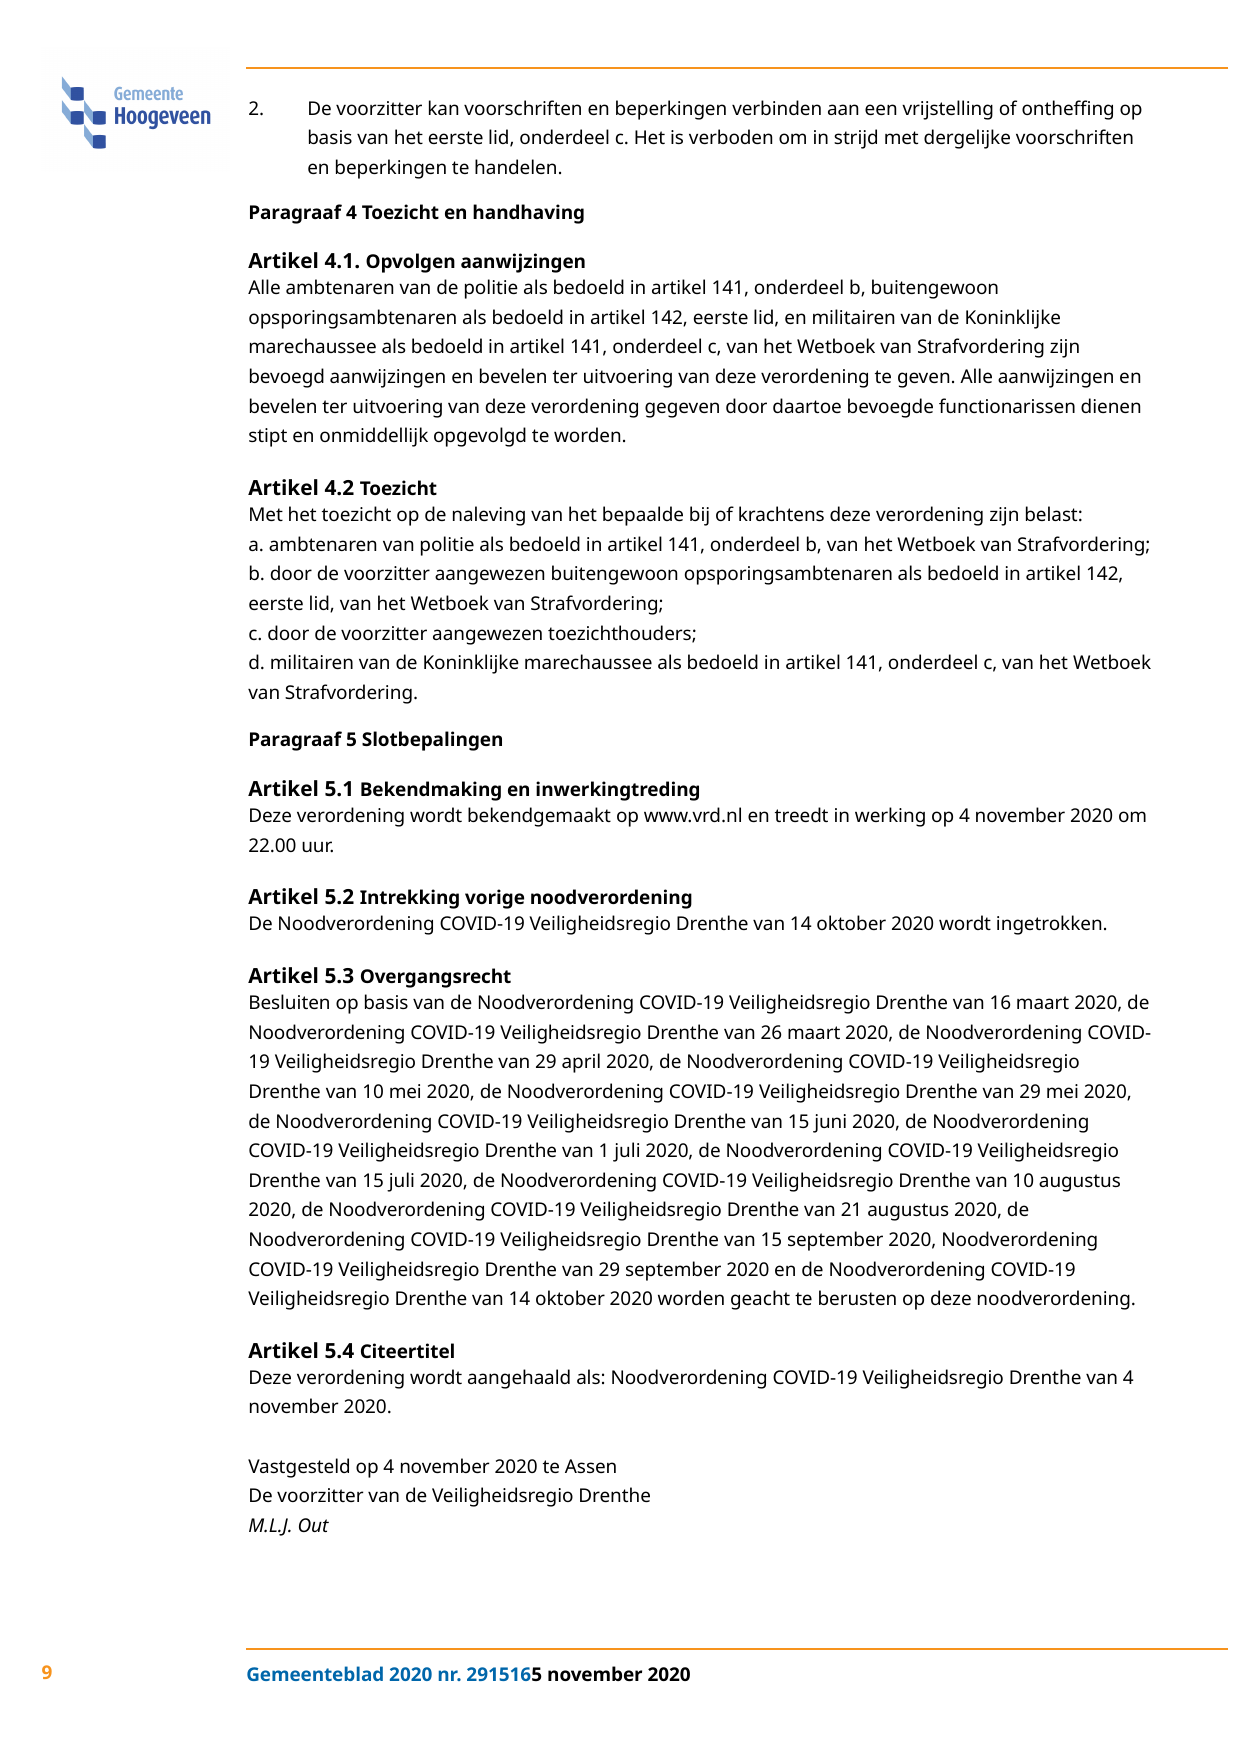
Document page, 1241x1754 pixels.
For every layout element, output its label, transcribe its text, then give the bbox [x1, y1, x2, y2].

text b. door de voorzitter aangewezen buitengewoon opsporingsambtenaren als bedoeld in artikel 142, eerste lid, van het Wetboek van Strafvordering; [248, 561, 1152, 616]
text Besluiten op basis van de Noodverordening COVID-19 Veiligheidsregio Drenthe van 16 maart 2020, de Noodverordening COVID-19 Veiligheidsregio Drenthe van 26 maart 2020, de Noodverordening COVID-19 Veiligheidsregio Drenthe van 29 april 2020, de Noodverordening COVID-19 Veiligheidsregio Drenthe van 10 mei 2020, de Noodverordening COVID-19 Veiligheidsregio Drenthe van 29 mei 2020, de Noodverordening COVID-19 Veiligheidsregio Drenthe van 15 juni 2020, de Noodverordening COVID-19 Veiligheidsregio Drenthe van 1 juli 2020, de Noodverordening COVID-19 Veiligheidsregio Drenthe van 15 juli 2020, de Noodverordening COVID-19 Veiligheidsregio Drenthe van 10 augustus 2020, de Noodverordening COVID-19 Veiligheidsregio Drenthe van 21 augustus 2020, de Noodverordening COVID-19 Veiligheidsregio Drenthe van 15 september 2020, Noodverordening COVID-19 Veiligheidsregio Drenthe van 29 september 2020 en de Noodverordening COVID-19 Veiligheidsregio Drenthe van 14 oktober 2020 worden geacht te berusten op deze noodverordening. [248, 989, 1152, 1311]
text Artikel 5.2 Intrekking vorige noodverordening [248, 882, 1152, 911]
text Artikel 5.1 Bekendmaking en inwerkingtreding [248, 774, 1152, 802]
text c. door de voorzitter aangewezen toezichthouders; [248, 620, 1152, 645]
text Deze verordening wordt aangehaald als: Noodverordening COVID-19 Veiligheidsregio Drenthe van 4 november 2020. [248, 1364, 1152, 1419]
text M.L.J. Out [248, 1512, 1152, 1538]
text Artikel 4.1. Opvolgen aanwijzingen [248, 246, 1152, 274]
text Met het toezicht op de naleving van het bepaalde bij of krachtens deze verordening zijn belast: [248, 501, 1152, 527]
text De voorzitter van de Veiligheidsregio Drenthe [248, 1482, 1152, 1508]
picture [41, 47, 231, 172]
text a. ambtenaren van politie als bedoeld in artikel 141, onderdeel b, van het Wetboek van Strafvordering; [248, 531, 1152, 557]
text Artikel 4.2 Toezicht [248, 473, 1152, 501]
text Paragraaf 4 Toezicht en handhaving [248, 199, 1152, 225]
list De voorzitter kan voorschriften en beperkingen verbinden aan een vrijstelling of ontheffing op basis van het eerste lid, onderdeel c. Het is verboden om in strijd met dergelijke voorschriften en beperkingen te handelen. [248, 95, 1152, 180]
text Alle ambtenaren van de politie als bedoeld in artikel 141, onderdeel b, buitengewoon opsporingsambtenaren als bedoeld in artikel 142, eerste lid, en militairen van de Koninklijke marechaussee als bedoeld in artikel 141, onderdeel c, van het Wetboek van Strafvordering zijn bevoegd aanwijzingen en bevelen ter uitvoering van deze verordening te geven. Alle aanwijzingen en bevelen ter uitvoering van deze verordening gegeven door daartoe bevoegde functionarissen dienen stipt en onmiddellijk opgevolgd te worden. [248, 274, 1152, 448]
text De Noodverordening COVID-19 Veiligheidsregio Drenthe van 14 oktober 2020 wordt ingetrokken. [248, 911, 1152, 936]
text d. militairen van de Koninklijke marechaussee als bedoeld in artikel 141, onderdeel c, van het Wetboek van Strafvordering. [248, 649, 1152, 704]
text Deze verordening wordt bekendgemaakt op www.vrd.nl en treedt in werking op 4 november 2020 om 22.00 uur. [248, 802, 1152, 857]
text Artikel 5.3 Overgangsrecht [248, 961, 1152, 989]
text Artikel 5.4 Citeertitel [248, 1336, 1152, 1364]
text Paragraaf 5 Slotbepalingen [248, 724, 1152, 753]
text Vastgesteld op 4 november 2020 te Assen [248, 1453, 1152, 1479]
